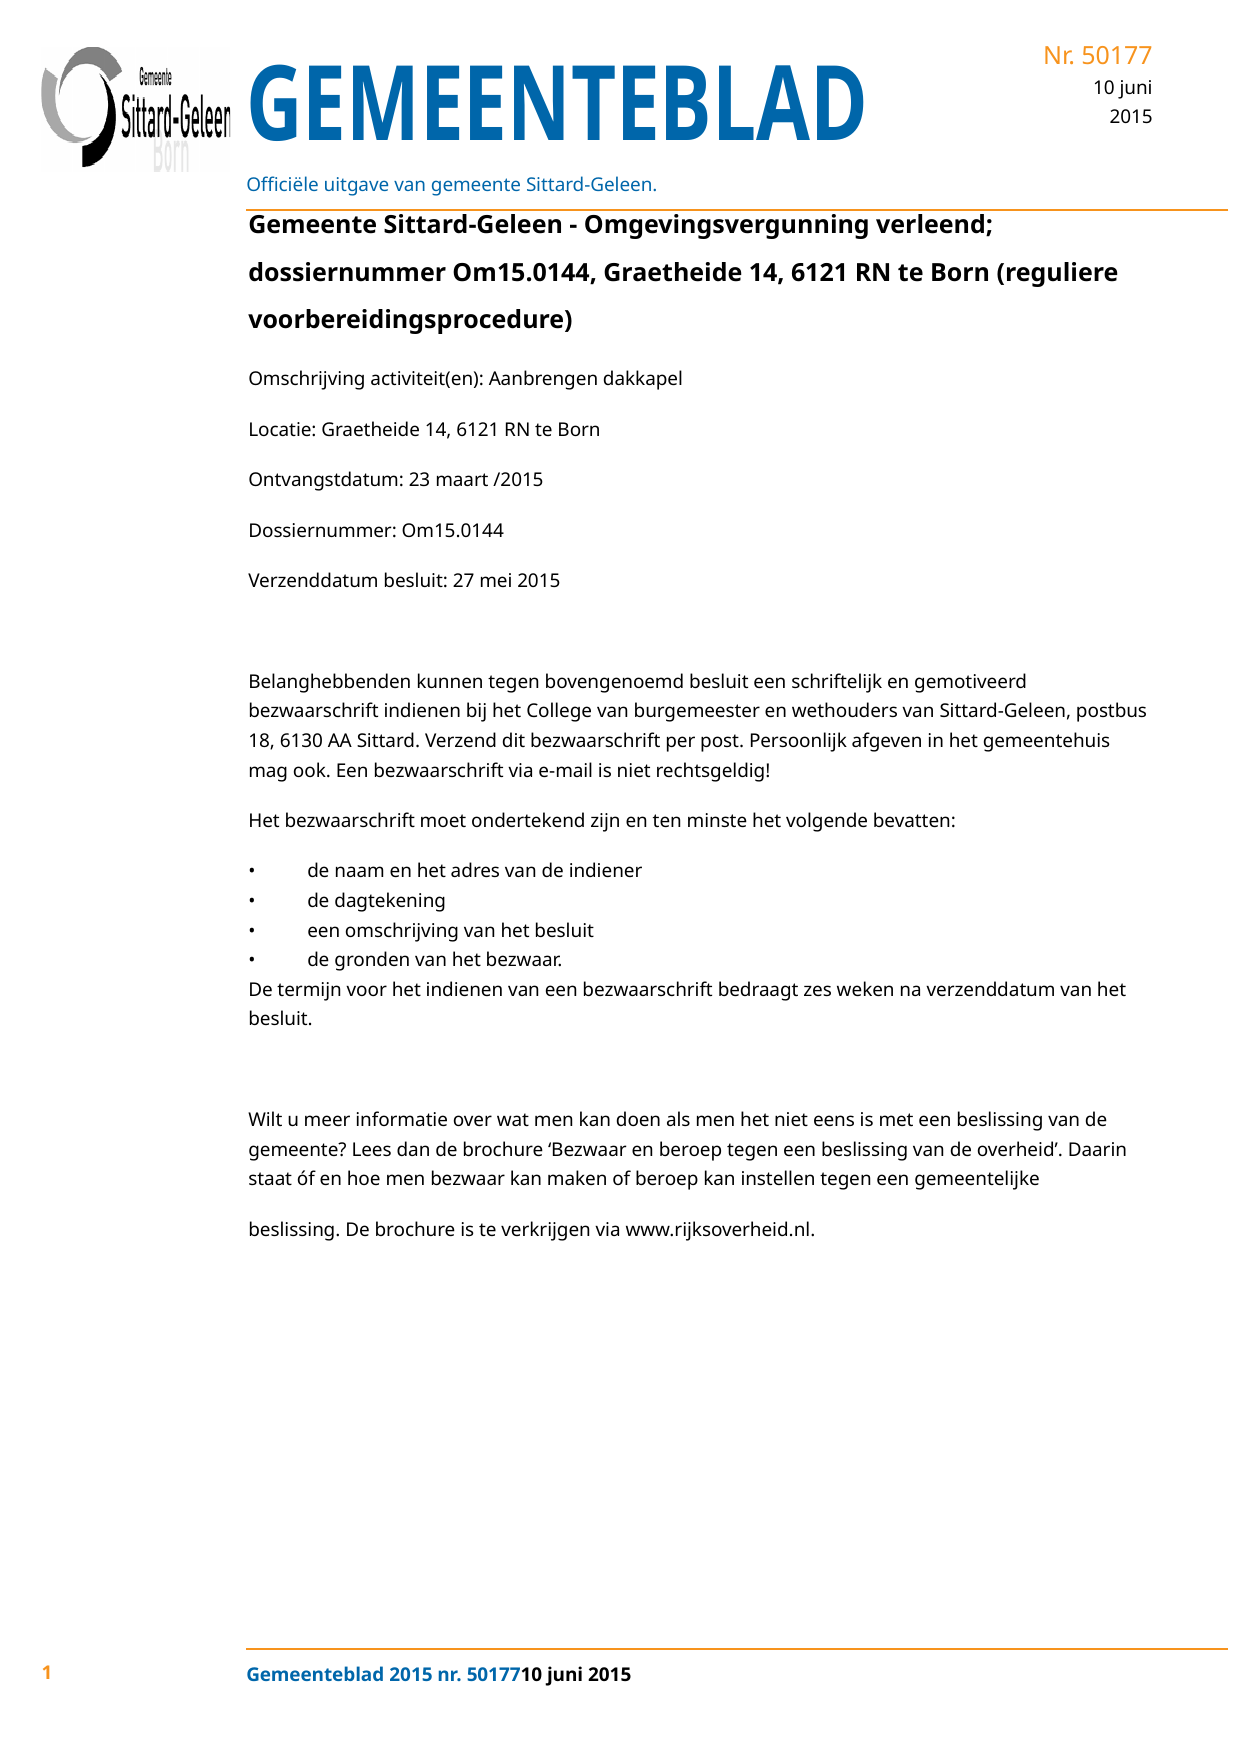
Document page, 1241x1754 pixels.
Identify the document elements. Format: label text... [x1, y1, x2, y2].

list een omschrijving van het besluit [248, 917, 1152, 942]
text Belanghebbenden kunnen tegen bovengenoemd besluit een schriftelijk en gemotiveerd bezwaarschrift indienen bij het College van burgemeester en wethouders van Sittard-Geleen, postbus 18, 6130 AA Sittard. Verzend dit bezwaarschrift per post. Persoonlijk afgeven in het gemeentehuis mag ook. Een bezwaarschrift via e-mail is niet rechtsgeldig! [248, 668, 1152, 782]
text beslissing. De brochure is te verkrijgen via www.rijksoverheid.nl. [248, 1216, 1152, 1242]
text Locatie: Graetheide 14, 6121 RN te Born [248, 416, 1152, 442]
text Verzenddatum besluit: 27 mei 2015 [248, 567, 1152, 593]
list de naam en het adres van de indiener [248, 858, 1152, 883]
text Omschrijving activiteit(en): Aanbrengen dakkapel [248, 366, 1152, 391]
text Wilt u meer informatie over wat men kan doen als men het niet eens is met een beslissing van de gemeente? Lees dan de brochure ‘Bezwaar en beroep tegen een beslissing van de overheid’. Daarin staat óf en hoe men bezwaar kan maken of beroep kan instellen tegen een gemeentelijke [248, 1106, 1152, 1191]
text Het bezwaarschrift moet ondertekend zijn en ten minste het volgende bevatten: [248, 807, 1152, 833]
list de gronden van het bezwaar. [248, 946, 1152, 972]
text De termijn voor het indienen van een bezwaarschrift bedraagt zes weken na verzenddatum van het besluit. [248, 976, 1152, 1031]
text Gemeente Sittard-Geleen - Omgevingsvergunning verleend; dossiernummer Om15.0144, Graetheide 14, 6121 RN te Born (reguliere voorbereidingsprocedure) [248, 211, 1152, 336]
text Dossiernummer: Om15.0144 [248, 517, 1152, 542]
list de dagtekening [248, 887, 1152, 913]
text Ontvangstdatum: 23 maart /2015 [248, 466, 1152, 492]
picture [41, 47, 231, 172]
